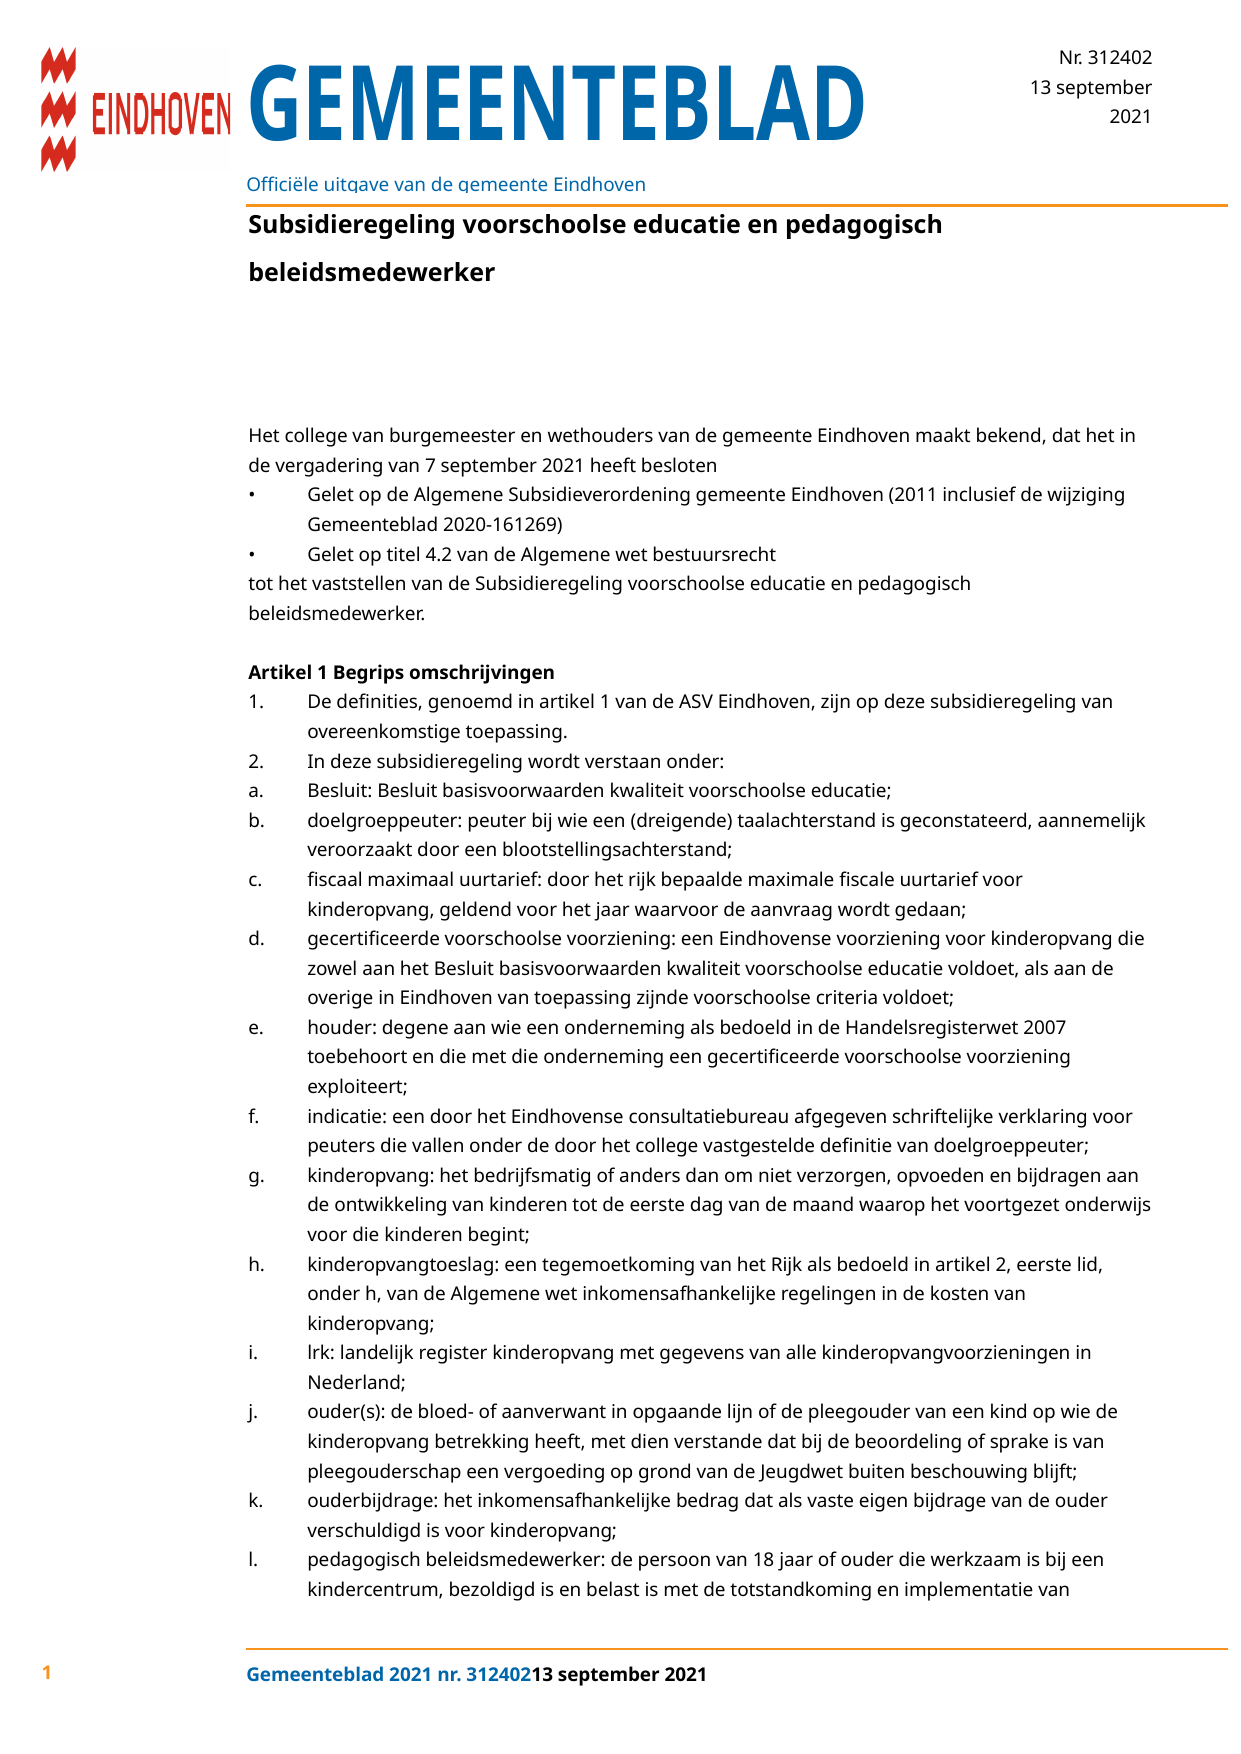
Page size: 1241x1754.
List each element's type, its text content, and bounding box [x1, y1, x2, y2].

list gecertificeerde voorschoolse voorziening: een Eindhovense voorziening voor kinderopvang die zowel aan het Besluit basisvoorwaarden kwaliteit voorschoolse educatie voldoet, als aan de overige in Eindhoven van toepassing zijnde voorschoolse criteria voldoet; [248, 925, 1152, 1010]
list ouderbijdrage: het inkomensafhankelijke bedrag dat als vaste eigen bijdrage van de ouder verschuldigd is voor kinderopvang; [248, 1487, 1152, 1543]
list kinderopvang: het bedrijfsmatig of anders dan om niet verzorgen, opvoeden en bijdragen aan de ontwikkeling van kinderen tot de eerste dag van de maand waarop het voortgezet onderwijs voor die kinderen begint; [248, 1162, 1152, 1247]
list ouder(s): de bloed- of aanverwant in opgaande lijn of de pleegouder van een kind op wie de kinderopvang betrekking heeft, met dien verstande dat bij de beoordeling of sprake is van pleegouderschap een vergoeding op grond van de Jeugdwet buiten beschouwing blijft; [248, 1399, 1152, 1484]
list Gelet op de Algemene Subsidieverordening gemeente Eindhoven (2011 inclusief de wijziging Gemeenteblad 2020-161269) [248, 482, 1152, 537]
list houder: degene aan wie een onderneming als bedoeld in de Handelsregisterwet 2007 toebehoort en die met die onderneming een gecertificeerde voorschoolse voorziening exploiteert; [248, 1014, 1152, 1099]
picture [41, 47, 231, 172]
list Gelet op titel 4.2 van de Algemene wet bestuursrecht [248, 541, 1152, 567]
list fiscaal maximaal uurtarief: door het rijk bepaalde maximale fiscale uurtarief voor kinderopvang, geldend voor het jaar waarvoor de aanvraag wordt gedaan; [248, 866, 1152, 922]
text tot het vaststellen van de Subsidieregeling voorschoolse educatie en pedagogisch beleidsmedewerker. [248, 570, 1152, 626]
list indicatie: een door het Eindhovense consultatiebureau afgegeven schriftelijke verklaring voor peuters die vallen onder de door het college vastgestelde definitie van doelgroeppeuter; [248, 1103, 1152, 1158]
list kinderopvangtoeslag: een tegemoetkoming van het Rijk als bedoeld in artikel 2, eerste lid, onder h, van de Algemene wet inkomensafhankelijke regelingen in de kosten van kinderopvang; [248, 1251, 1152, 1336]
list De definities, genoemd in artikel 1 van de ASV Eindhoven, zijn op deze subsidieregeling van overeenkomstige toepassing. [248, 689, 1152, 744]
text Artikel 1 Begrips omschrijvingen [248, 659, 1152, 685]
text Het college van burgemeester en wethouders van de gemeente Eindhoven maakt bekend, dat het in de vergadering van 7 september 2021 heeft besloten [248, 422, 1152, 478]
text Subsidieregeling voorschoolse educatie en pedagogisch beleidsmedewerker [248, 207, 1152, 288]
list doelgroeppeuter: peuter bij wie een (dreigende) taalachterstand is geconstateerd, aannemelijk veroorzaakt door een blootstellingsachterstand; [248, 807, 1152, 862]
list Besluit: Besluit basisvoorwaarden kwaliteit voorschoolse educatie; [248, 777, 1152, 803]
list In deze subsidieregeling wordt verstaan onder: [248, 748, 1152, 774]
list pedagogisch beleidsmedewerker: de persoon van 18 jaar of ouder die werkzaam is bij een kindercentrum, bezoldigd is en belast is met de totstandkoming en implementatie van [248, 1547, 1152, 1602]
list lrk: landelijk register kinderopvang met gegevens van alle kinderopvangvoorzieningen in Nederland; [248, 1339, 1152, 1395]
